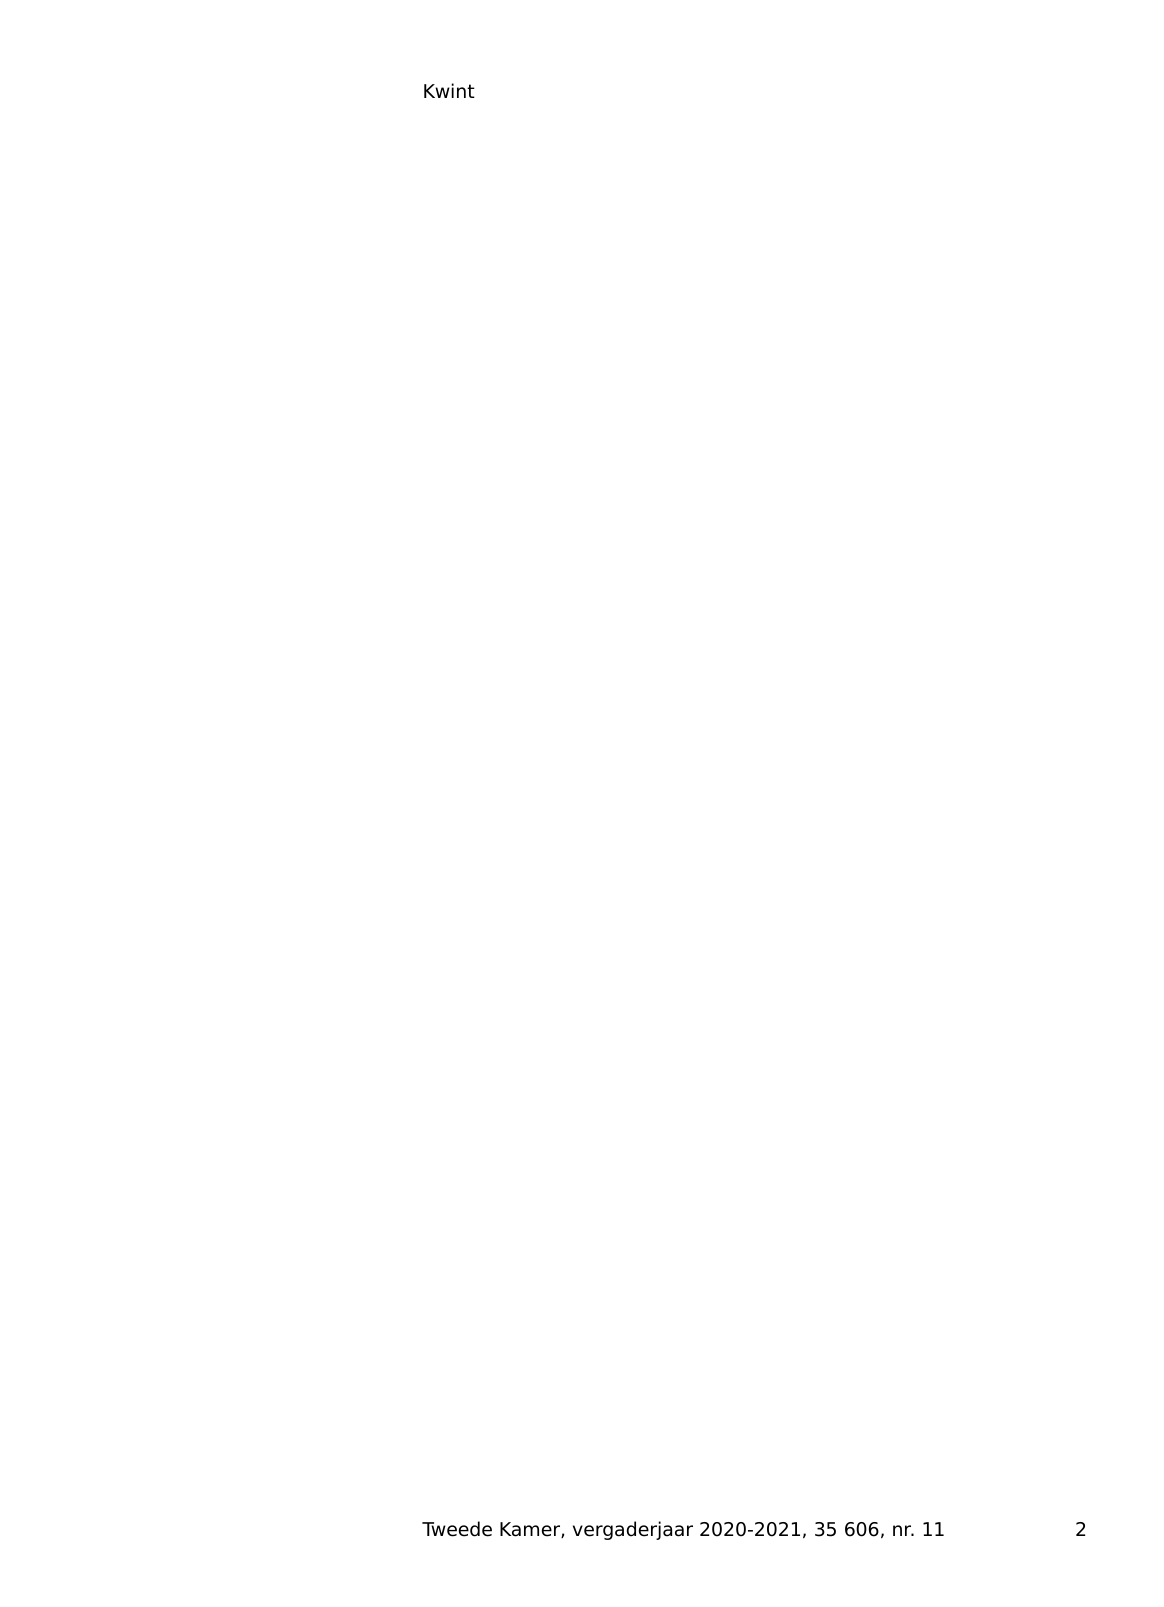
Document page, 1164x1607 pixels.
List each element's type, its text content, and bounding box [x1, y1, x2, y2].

text Kwint [422, 59, 1087, 103]
